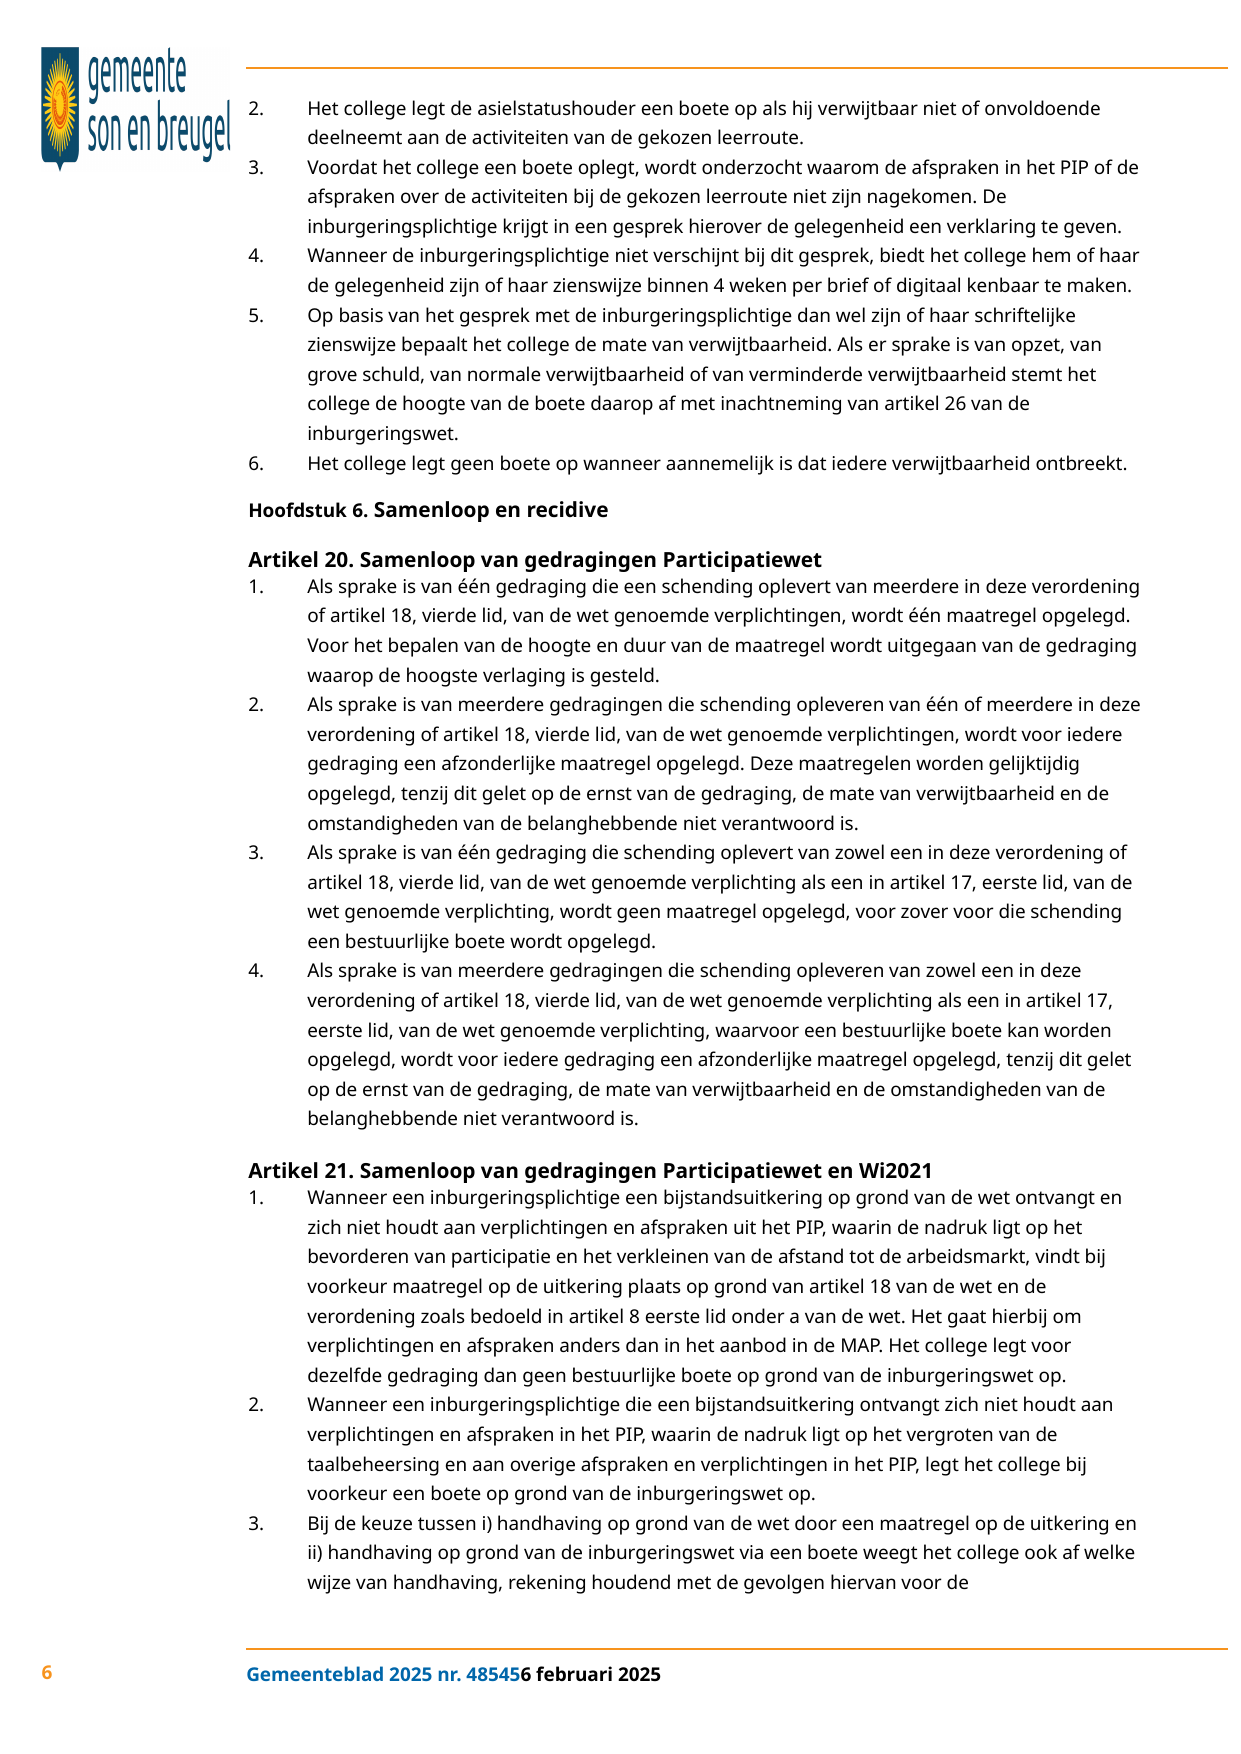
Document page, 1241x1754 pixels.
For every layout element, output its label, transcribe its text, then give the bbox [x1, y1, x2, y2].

list Als sprake is van één gedraging die een schending oplevert van meerdere in deze verordening of artikel 18, vierde lid, van de wet genoemde verplichtingen, wordt één maatregel opgelegd. Voor het bepalen van de hoogte en duur van de maatregel wordt uitgegaan van de gedraging waarop de hoogste verlaging is gesteld. [248, 573, 1152, 688]
list Het college legt de asielstatushouder een boete op als hij verwijtbaar niet of onvoldoende deelneemt aan de activiteiten van de gekozen leerroute. [248, 95, 1152, 150]
list Als sprake is van meerdere gedragingen die schending opleveren van één of meerdere in deze verordening of artikel 18, vierde lid, van de wet genoemde verplichtingen, wordt voor iedere gedraging een afzonderlijke maatregel opgelegd. Deze maatregelen worden gelijktijdig opgelegd, tenzij dit gelet op de ernst van de gedraging, de mate van verwijtbaarheid en de omstandigheden van de belanghebbende niet verantwoord is. [248, 691, 1152, 836]
list Voordat het college een boete oplegt, wordt onderzocht waarom de afspraken in het PIP of de afspraken over de activiteiten bij de gekozen leerroute niet zijn nagekomen. De inburgeringsplichtige krijgt in een gesprek hierover de gelegenheid een verklaring te geven. [248, 154, 1152, 239]
list Als sprake is van meerdere gedragingen die schending opleveren van zowel een in deze verordening of artikel 18, vierde lid, van de wet genoemde verplichting als een in artikel 17, eerste lid, van de wet genoemde verplichting, waarvoor een bestuurlijke boete kan worden opgelegd, wordt voor iedere gedraging een afzonderlijke maatregel opgelegd, tenzij dit gelet op de ernst van de gedraging, de mate van verwijtbaarheid en de omstandigheden van de belanghebbende niet verantwoord is. [248, 958, 1152, 1131]
text Hoofdstuk 6. Samenloop en recidive [248, 495, 1152, 524]
list Wanneer een inburgeringsplichtige die een bijstandsuitkering ontvangt zich niet houdt aan verplichtingen en afspraken in het PIP, waarin de nadruk ligt op het vergroten van de taalbeheersing en aan overige afspraken en verplichtingen in het PIP, legt het college bij voorkeur een boete op grond van de inburgeringswet op. [248, 1392, 1152, 1506]
list Als sprake is van één gedraging die schending oplevert van zowel een in deze verordening of artikel 18, vierde lid, van de wet genoemde verplichting als een in artikel 17, eerste lid, van de wet genoemde verplichting, wordt geen maatregel opgelegd, voor zover voor die schending een bestuurlijke boete wordt opgelegd. [248, 839, 1152, 954]
list Wanneer een inburgeringsplichtige een bijstandsuitkering op grond van de wet ontvangt en zich niet houdt aan verplichtingen en afspraken uit het PIP, waarin de nadruk ligt op het bevorderen van participatie en het verkleinen van de afstand tot de arbeidsmarkt, vindt bij voorkeur maatregel op de uitkering plaats op grond van artikel 18 van de wet en de verordening zoals bedoeld in artikel 8 eerste lid onder a van de wet. Het gaat hierbij om verplichtingen en afspraken anders dan in het aanbod in de MAP. Het college legt voor dezelfde gedraging dan geen bestuurlijke boete op grond van de inburgeringswet op. [248, 1184, 1152, 1388]
text Artikel 20. Samenloop van gedragingen Participatiewet [248, 545, 1152, 573]
list Op basis van het gesprek met de inburgeringsplichtige dan wel zijn of haar schriftelijke zienswijze bepaalt het college de mate van verwijtbaarheid. Als er sprake is van opzet, van grove schuld, van normale verwijtbaarheid of van verminderde verwijtbaarheid stemt het college de hoogte van de boete daarop af met inachtneming van artikel 26 van de inburgeringswet. [248, 302, 1152, 446]
list Wanneer de inburgeringsplichtige niet verschijnt bij dit gesprek, biedt het college hem of haar de gelegenheid zijn of haar zienswijze binnen 4 weken per brief of digitaal kenbaar te maken. [248, 243, 1152, 298]
list Bij de keuze tussen i) handhaving op grond van de wet door een maatregel op de uitkering en ii) handhaving op grond van de inburgeringswet via een boete weegt het college ook af welke wijze van handhaving, rekening houdend met de gevolgen hiervan voor de [248, 1510, 1152, 1595]
text Artikel 21. Samenloop van gedragingen Participatiewet en Wi2021 [248, 1156, 1152, 1184]
list Het college legt geen boete op wanneer aannemelijk is dat iedere verwijtbaarheid ontbreekt. [248, 450, 1152, 476]
picture [41, 47, 231, 172]
